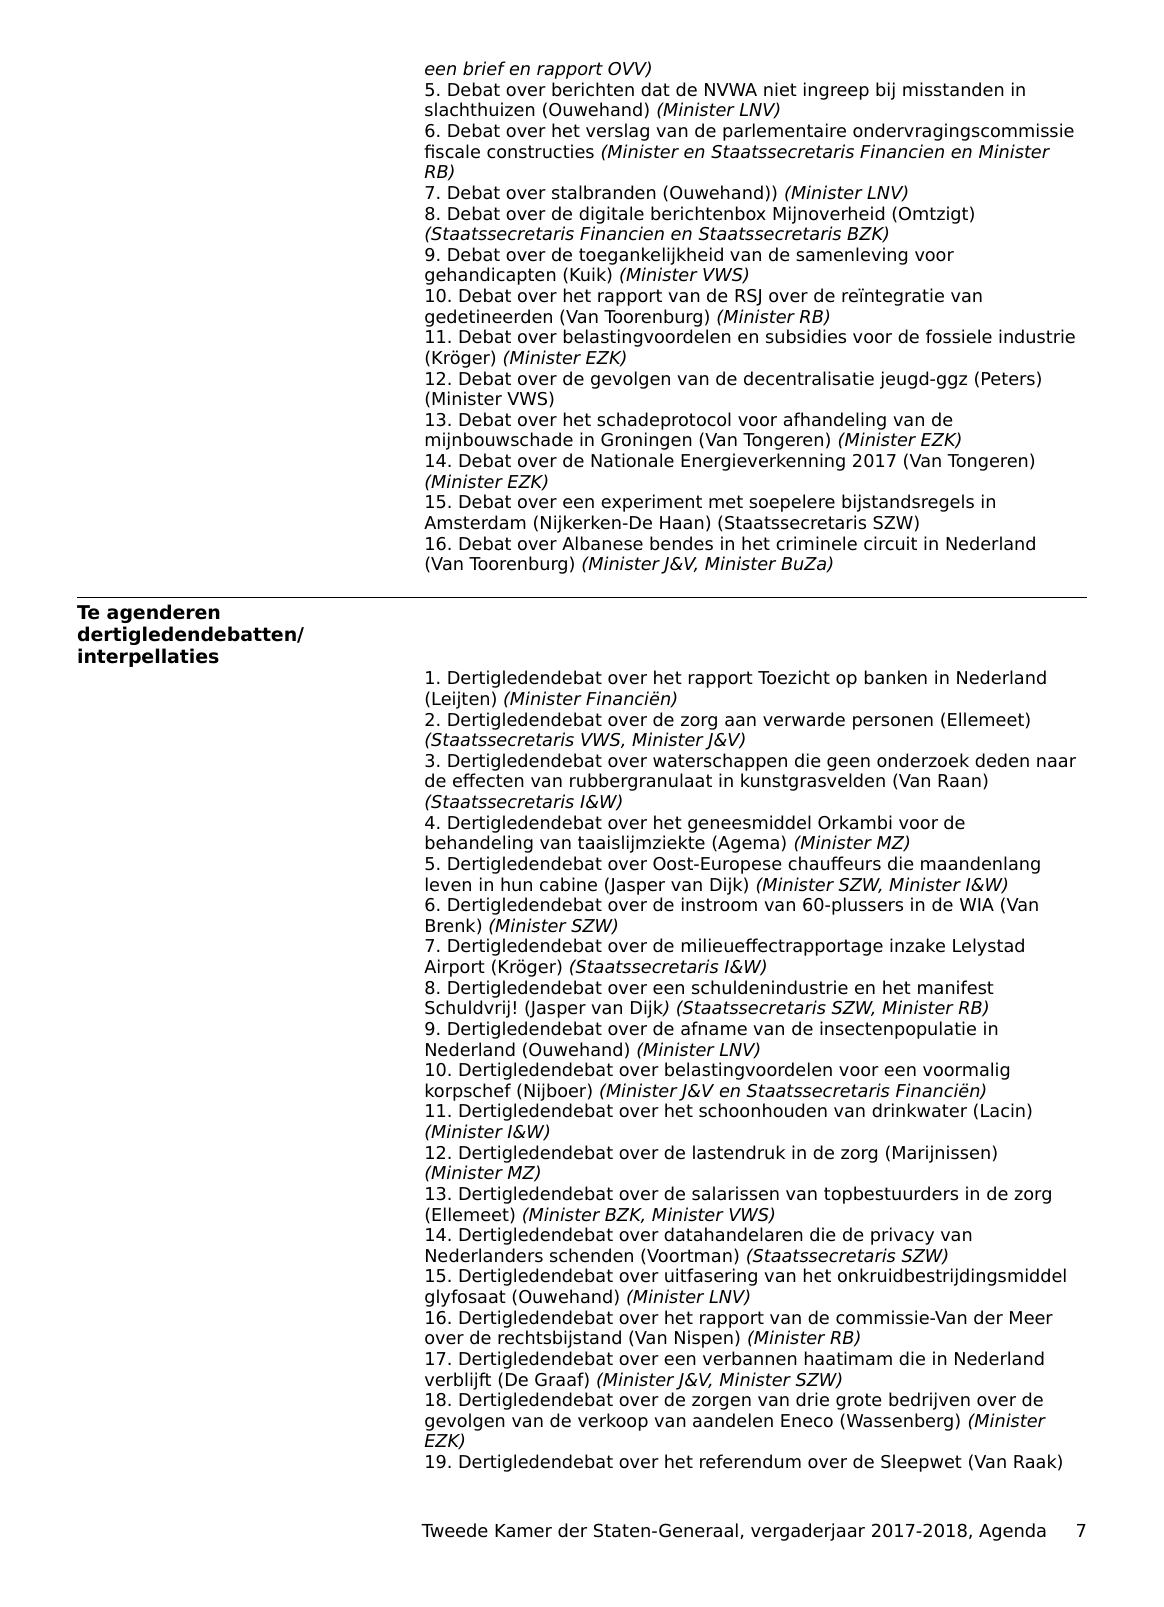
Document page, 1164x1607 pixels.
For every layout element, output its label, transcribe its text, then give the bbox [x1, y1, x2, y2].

table_cell [77, 327, 401, 368]
table_cell 15. Dertigledendebat over uitfasering van het onkruidbestrijdingsmiddel glyfosaat (Ouwehand) (Minister LNV) [418, 1266, 1087, 1308]
table_cell [401, 451, 418, 492]
table_cell 13. Debat over het schadeprotocol voor afhandeling van de mijnbouwschade in Groningen (Van Tongeren) (Minister EZK) [418, 410, 1087, 451]
table_cell 18. Dertigledendebat over de zorgen van drie grote bedrijven over de gevolgen van de verkoop van aandelen Eneco (Wassenberg) (Minister EZK) [418, 1390, 1087, 1452]
table_cell [77, 895, 401, 936]
table_cell 7. Dertigledendebat over de milieueffectrapportage inzake Lelystad Airport (Kröger) (Staatssecretaris I&W) [418, 936, 1087, 978]
table_cell een brief en rapport OVV) [418, 59, 1087, 80]
table_cell [401, 1060, 418, 1101]
table_cell [77, 121, 401, 183]
table_cell [401, 1308, 418, 1349]
table_cell [401, 369, 418, 410]
table_cell [77, 451, 401, 492]
table_cell 9. Dertigledendebat over de afname van de insectenpopulatie in Nederland (Ouwehand) (Minister LNV) [418, 1019, 1087, 1060]
table_cell [77, 286, 401, 327]
table_cell [401, 327, 418, 368]
table_cell [77, 80, 401, 121]
table_cell [401, 668, 418, 709]
table_cell 13. Dertigledendebat over de salarissen van topbestuurders in de zorg (Ellemeet) (Minister BZK, Minister VWS) [418, 1184, 1087, 1225]
table_cell 1. Dertigledendebat over het rapport Toezicht op banken in Nederland (Leijten) (Minister Financiën) [418, 668, 1087, 709]
table_cell [77, 204, 401, 245]
table_cell 11. Debat over belastingvoordelen en subsidies voor de fossiele industrie (Kröger) (Minister EZK) [418, 327, 1087, 368]
table_cell [77, 1308, 401, 1349]
table_cell [77, 1143, 401, 1184]
table_cell [77, 245, 401, 286]
table_cell 14. Dertigledendebat over datahandelaren die de privacy van Nederlanders schenden (Voortman) (Staatssecretaris SZW) [418, 1225, 1087, 1266]
table_cell [77, 1225, 401, 1266]
table_cell 16. Dertigledendebat over het rapport van de commissie-Van der Meer over de rechtsbijstand (Van Nispen) (Minister RB) [418, 1308, 1087, 1349]
table_cell 14. Debat over de Nationale Energieverkenning 2017 (Van Tongeren) (Minister EZK) [418, 451, 1087, 492]
table_cell [77, 1184, 401, 1225]
table_cell 9. Debat over de toegankelijkheid van de samenleving voor gehandicapten (Kuik) (Minister VWS) [418, 245, 1087, 286]
table_cell [401, 121, 418, 183]
table_cell [401, 183, 418, 203]
table_cell [401, 978, 418, 1019]
table_cell 2. Dertigledendebat over de zorg aan verwarde personen (Ellemeet) (Staatssecretaris VWS, Minister J&V) [418, 710, 1087, 751]
table_cell [401, 80, 418, 121]
table_cell 12. Dertigledendebat over de lastendruk in de zorg (Marijnissen) (Minister MZ) [418, 1143, 1087, 1184]
table_cell [401, 813, 418, 854]
table_cell [401, 410, 418, 451]
table_cell [401, 751, 418, 813]
table_cell 16. Debat over Albanese bendes in het criminele circuit in Nederland (Van Toorenburg) (Minister J&V, Minister BuZa) [418, 534, 1087, 575]
table_cell [77, 1019, 401, 1060]
table_cell 17. Dertigledendebat over een verbannen haatimam die in Nederland verblijft (De Graaf) (Minister J&V, Minister SZW) [418, 1349, 1087, 1390]
table_cell 15. Debat over een experiment met soepelere bijstandsregels in Amsterdam (Nijkerken-De Haan) (Staatssecretaris SZW) [418, 492, 1087, 533]
table_cell [401, 1101, 418, 1143]
table_cell [77, 59, 401, 80]
table_cell [77, 854, 401, 895]
table_cell 10. Dertigledendebat over belastingvoordelen voor een voormalig korpschef (Nijboer) (Minister J&V en Staatssecretaris Financiën) [418, 1060, 1087, 1101]
table_cell 6. Debat over het verslag van de parlementaire ondervragingscommissie fiscale constructies (Minister en Staatssecretaris Financien en Minister RB) [418, 121, 1087, 183]
table_cell 8. Debat over de digitale berichtenbox Mijnoverheid (Omtzigt) (Staatssecretaris Financien en Staatssecretaris BZK) [418, 204, 1087, 245]
table_cell [401, 1019, 418, 1060]
table_cell [77, 369, 401, 410]
table_cell [77, 978, 401, 1019]
table_cell [401, 1452, 418, 1473]
table_cell [401, 854, 418, 895]
table_cell [77, 1101, 401, 1143]
table_cell [77, 813, 401, 854]
table_header [401, 598, 418, 668]
table_cell 3. Dertigledendebat over waterschappen die geen onderzoek deden naar de effecten van rubbergranulaat in kunstgrasvelden (Van Raan) (Staatssecretaris I&W) [418, 751, 1087, 813]
table_cell 5. Debat over berichten dat de NVWA niet ingreep bij misstanden in slachthuizen (Ouwehand) (Minister LNV) [418, 80, 1087, 121]
table_cell [401, 1349, 418, 1390]
table_cell [401, 59, 418, 80]
table_cell [401, 534, 418, 575]
table_cell [77, 1349, 401, 1390]
table_cell [401, 710, 418, 751]
table_cell [401, 936, 418, 978]
table_cell 12. Debat over de gevolgen van de decentralisatie jeugd-ggz (Peters) (Minister VWS) [418, 369, 1087, 410]
table_cell 7. Debat over stalbranden (Ouwehand)) (Minister LNV) [418, 183, 1087, 203]
table_cell [401, 1266, 418, 1308]
table_cell [401, 204, 418, 245]
table_cell [77, 534, 401, 575]
table_cell [77, 410, 401, 451]
table_cell [401, 245, 418, 286]
table_cell 10. Debat over het rapport van de RSJ over de reïntegratie van gedetineerden (Van Toorenburg) (Minister RB) [418, 286, 1087, 327]
table_cell [401, 286, 418, 327]
table_cell [77, 710, 401, 751]
table_cell [77, 1452, 401, 1473]
table_cell [77, 1390, 401, 1452]
table_cell [401, 1184, 418, 1225]
table_header Te agenderen dertigledendebatten/ interpellaties [77, 598, 401, 668]
table_cell 5. Dertigledendebat over Oost-Europese chauffeurs die maandenlang leven in hun cabine (Jasper van Dijk) (Minister SZW, Minister I&W) [418, 854, 1087, 895]
table_cell 6. Dertigledendebat over de instroom van 60-plussers in de WIA (Van Brenk) (Minister SZW) [418, 895, 1087, 936]
table_cell [401, 895, 418, 936]
table_cell [77, 668, 401, 709]
table_cell [401, 1390, 418, 1452]
table_cell [77, 1060, 401, 1101]
table_cell [401, 1143, 418, 1184]
table_cell 8. Dertigledendebat over een schuldenindustrie en het manifest Schuldvrij! (Jasper van Dijk) (Staatssecretaris SZW, Minister RB) [418, 978, 1087, 1019]
table_cell [77, 183, 401, 203]
table_cell 4. Dertigledendebat over het geneesmiddel Orkambi voor de behandeling van taaislijmziekte (Agema) (Minister MZ) [418, 813, 1087, 854]
table_cell [77, 492, 401, 533]
table_cell [401, 492, 418, 533]
table_cell 11. Dertigledendebat over het schoonhouden van drinkwater (Lacin) (Minister I&W) [418, 1101, 1087, 1143]
table_cell [77, 751, 401, 813]
table_header [418, 598, 1087, 668]
table_cell [77, 1266, 401, 1308]
table_cell 19. Dertigledendebat over het referendum over de Sleepwet (Van Raak) [418, 1452, 1087, 1473]
table_cell [401, 1225, 418, 1266]
table_cell [77, 936, 401, 978]
